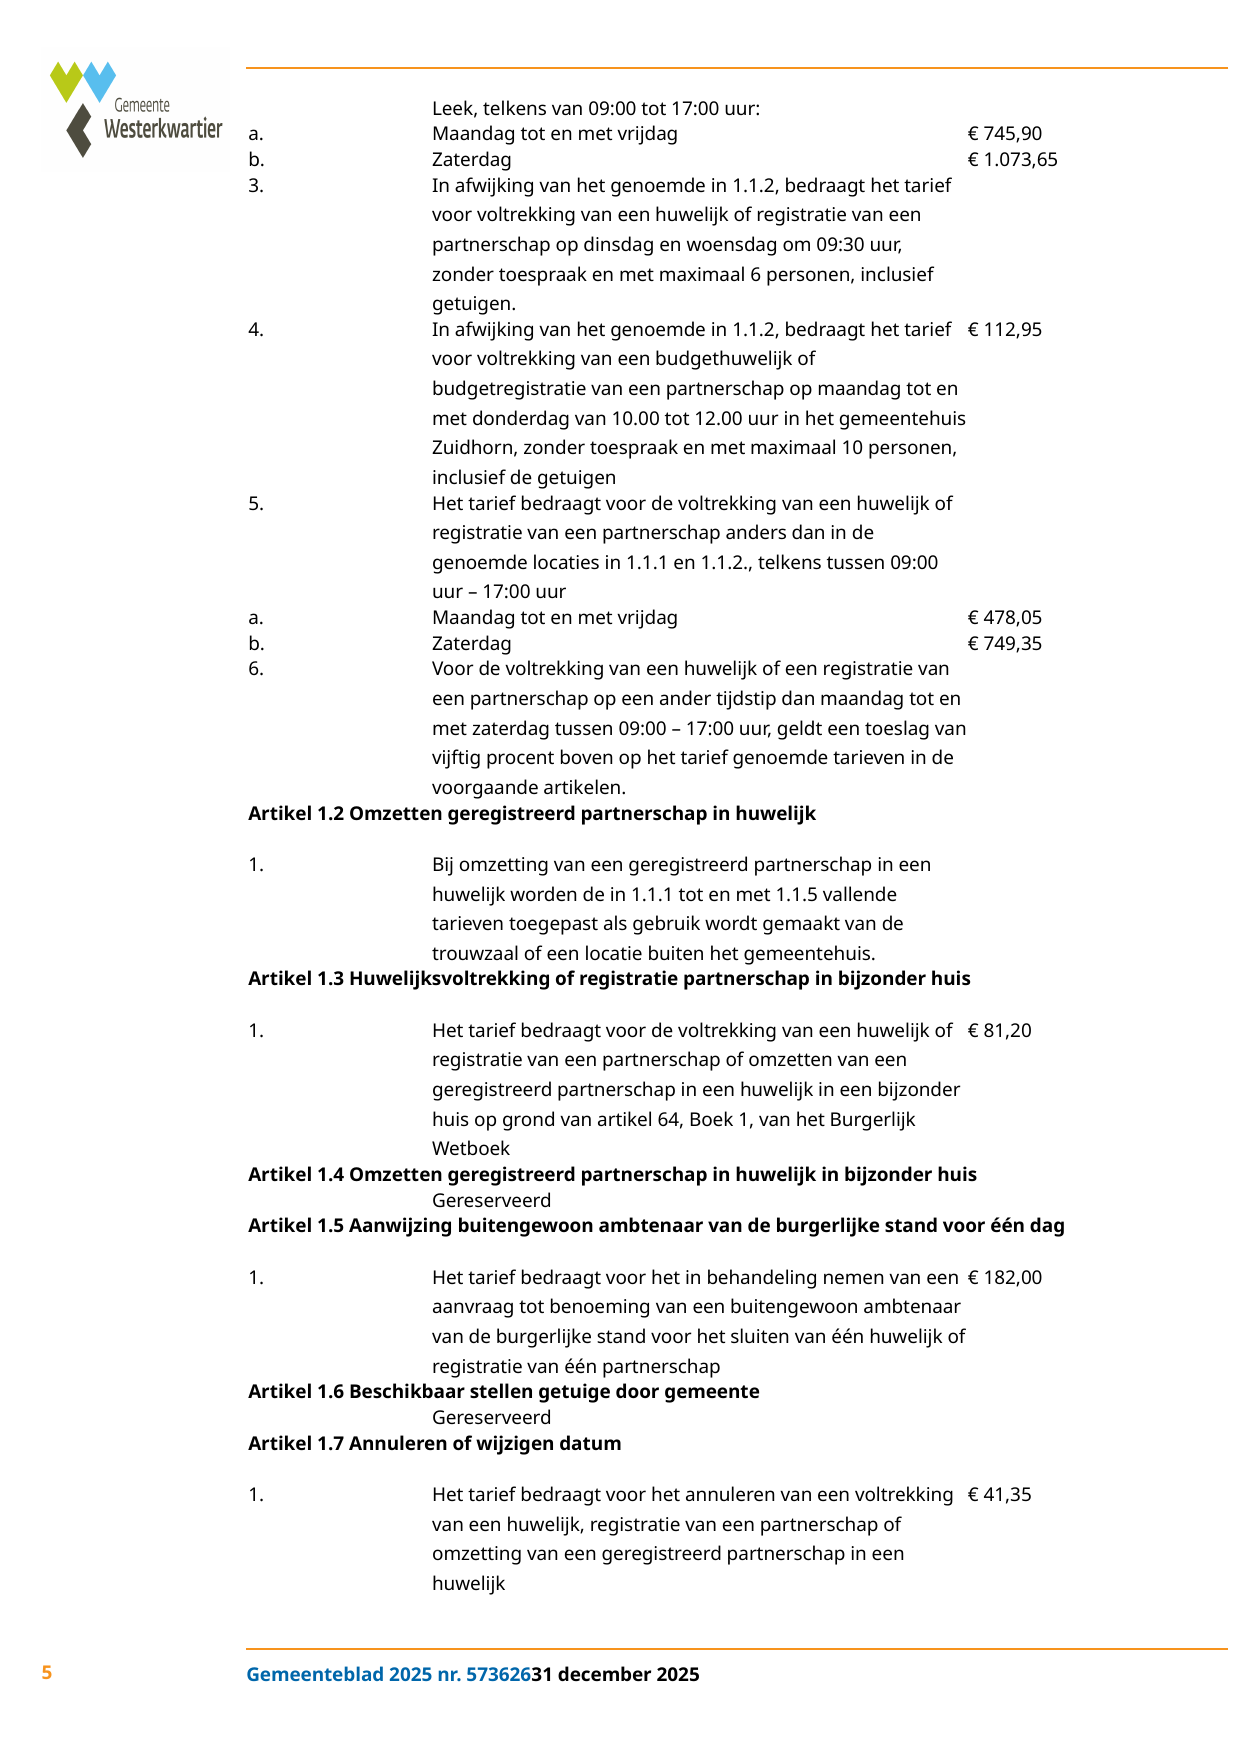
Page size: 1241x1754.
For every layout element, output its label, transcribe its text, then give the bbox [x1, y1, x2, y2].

table_cell Artikel 1.4 Omzetten geregistreerd partnerschap in huwelijk in bijzonder huis [248, 1161, 1152, 1187]
table_cell [968, 490, 1152, 604]
table_cell [432, 1238, 968, 1264]
table_cell [248, 1238, 432, 1264]
table_cell Zaterdag [432, 630, 968, 656]
table_cell 1. [248, 1481, 432, 1596]
table_cell Het tarief bedraagt voor de voltrekking van een huwelijk of registratie van een partnerschap anders dan in de genoemde locaties in 1.1.1 en 1.1.2., telkens tussen 09:00 uur – 17:00 uur [432, 490, 968, 604]
table_cell [432, 1456, 968, 1481]
table_cell [248, 991, 432, 1017]
table_cell [968, 851, 1152, 966]
table_cell 5. [248, 490, 432, 604]
table_cell € 745,90 [968, 121, 1152, 146]
table_cell In afwijking van het genoemde in 1.1.2, bedraagt het tarief voor voltrekking van een budgethuwelijk of budgetregistratie van een partnerschap op maandag tot en met donderdag van 10.00 tot 12.00 uur in het gemeentehuis Zuidhorn, zonder toespraak en met maximaal 10 personen, inclusief de getuigen [432, 316, 968, 490]
table_cell € 1.073,65 [968, 146, 1152, 172]
table_cell b. [248, 630, 432, 656]
table_cell Artikel 1.3 Huwelijksvoltrekking of registratie partnerschap in bijzonder huis [248, 966, 1152, 991]
table_cell [968, 1456, 1152, 1481]
table_cell [968, 991, 1152, 1017]
table_cell a. [248, 604, 432, 630]
table_cell € 182,00 [968, 1264, 1152, 1378]
table_cell In afwijking van het genoemde in 1.1.2, bedraagt het tarief voor voltrekking van een huwelijk of registratie van een partnerschap op dinsdag en woensdag om 09:30 uur, zonder toespraak en met maximaal 6 personen, inclusief getuigen. [432, 172, 968, 316]
table_cell € 749,35 [968, 630, 1152, 656]
table_cell [968, 172, 1152, 316]
picture [41, 47, 231, 172]
table_cell Artikel 1.2 Omzetten geregistreerd partnerschap in huwelijk [248, 800, 1152, 825]
table_cell € 112,95 [968, 316, 1152, 490]
table_cell [248, 1187, 432, 1213]
table_cell [248, 1404, 432, 1430]
table_cell [432, 991, 968, 1017]
table_cell Artikel 1.7 Annuleren of wijzigen datum [248, 1430, 1152, 1456]
table_cell Het tarief bedraagt voor het annuleren van een voltrekking van een huwelijk, registratie van een partnerschap of omzetting van een geregistreerd partnerschap in een huwelijk [432, 1481, 968, 1596]
table_cell Zaterdag [432, 146, 968, 172]
table_cell Artikel 1.6 Beschikbaar stellen getuige door gemeente [248, 1379, 1152, 1404]
table_cell 1. [248, 851, 432, 966]
table_cell Het tarief bedraagt voor het in behandeling nemen van een aanvraag tot benoeming van een buitengewoon ambtenaar van de burgerlijke stand voor het sluiten van één huwelijk of registratie van één partnerschap [432, 1264, 968, 1378]
table_cell [968, 825, 1152, 851]
table_cell € 81,20 [968, 1017, 1152, 1161]
table_cell Maandag tot en met vrijdag [432, 121, 968, 146]
table_cell [248, 95, 432, 121]
table_cell [968, 656, 1152, 800]
table_cell Het tarief bedraagt voor de voltrekking van een huwelijk of registratie van een partnerschap of omzetten van een geregistreerd partnerschap in een huwelijk in een bijzonder huis op grond van artikel 64, Boek 1, van het Burgerlijk Wetboek [432, 1017, 968, 1161]
table_cell Leek, telkens van 09:00 tot 17:00 uur: [432, 95, 968, 121]
table_cell Gereserveerd [432, 1187, 968, 1213]
table_cell € 478,05 [968, 604, 1152, 630]
table_cell [968, 1404, 1152, 1430]
table_cell [248, 825, 432, 851]
table_cell [968, 1187, 1152, 1213]
table_cell a. [248, 121, 432, 146]
table_cell [248, 1456, 432, 1481]
table_cell [968, 95, 1152, 121]
table_cell 1. [248, 1264, 432, 1378]
table_cell Artikel 1.5 Aanwijzing buitengewoon ambtenaar van de burgerlijke stand voor één dag [248, 1213, 1152, 1238]
table_cell Bij omzetting van een geregistreerd partnerschap in een huwelijk worden de in 1.1.1 tot en met 1.1.5 vallende tarieven toegepast als gebruik wordt gemaakt van de trouwzaal of een locatie buiten het gemeentehuis. [432, 851, 968, 966]
table_cell Gereserveerd [432, 1404, 968, 1430]
table_cell 3. [248, 172, 432, 316]
table_cell Maandag tot en met vrijdag [432, 604, 968, 630]
table_cell Voor de voltrekking van een huwelijk of een registratie van een partnerschap op een ander tijdstip dan maandag tot en met zaterdag tussen 09:00 – 17:00 uur, geldt een toeslag van vijftig procent boven op het tarief genoemde tarieven in de voorgaande artikelen. [432, 656, 968, 800]
table_cell 1. [248, 1017, 432, 1161]
table_cell 6. [248, 656, 432, 800]
table_cell [432, 825, 968, 851]
table_cell [968, 1238, 1152, 1264]
table_cell 4. [248, 316, 432, 490]
table_cell b. [248, 146, 432, 172]
table_cell € 41,35 [968, 1481, 1152, 1596]
